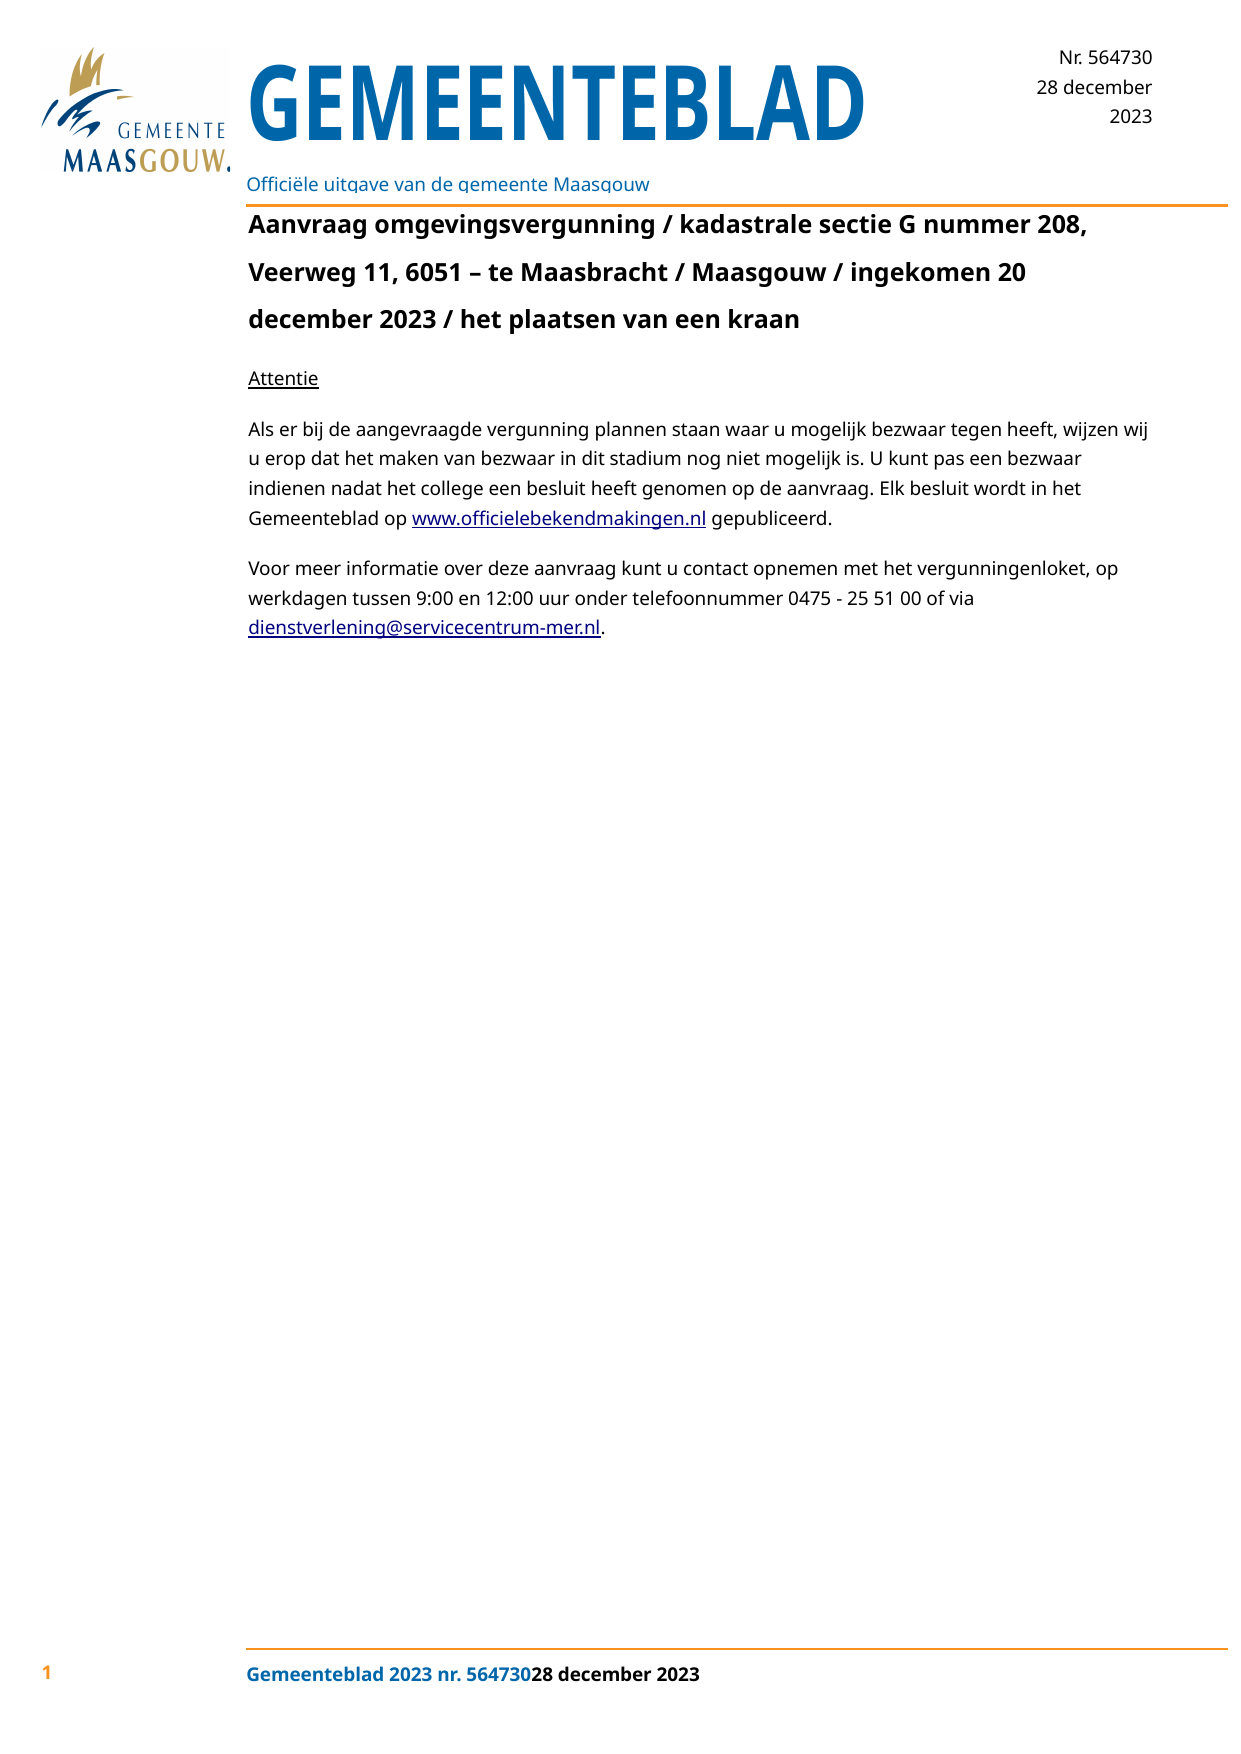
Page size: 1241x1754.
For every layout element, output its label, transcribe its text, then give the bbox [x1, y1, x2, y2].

text Attentie [248, 366, 1152, 391]
text Aanvraag omgevingsvergunning / kadastrale sectie G nummer 208, Veerweg 11, 6051 – te Maasbracht / Maasgouw / ingekomen 20 december 2023 / het plaatsen van een kraan [248, 207, 1152, 336]
text Als er bij de aangevraagde vergunning plannen staan waar u mogelijk bezwaar tegen heeft, wijzen wij u erop dat het maken van bezwaar in dit stadium nog niet mogelijk is. U kunt pas een bezwaar indienen nadat het college een besluit heeft genomen op de aanvraag. Elk besluit wordt in het Gemeenteblad op www.officielebekendmakingen.nl gepubliceerd. [248, 416, 1152, 530]
text Voor meer informatie over deze aanvraag kunt u contact opnemen met het vergunningenloket, op werkdagen tussen 9:00 en 12:00 uur onder telefoonnummer 0475 - 25 51 00 of via dienstverlening@servicecentrum-mer.nl. [248, 555, 1152, 640]
picture [41, 47, 231, 172]
